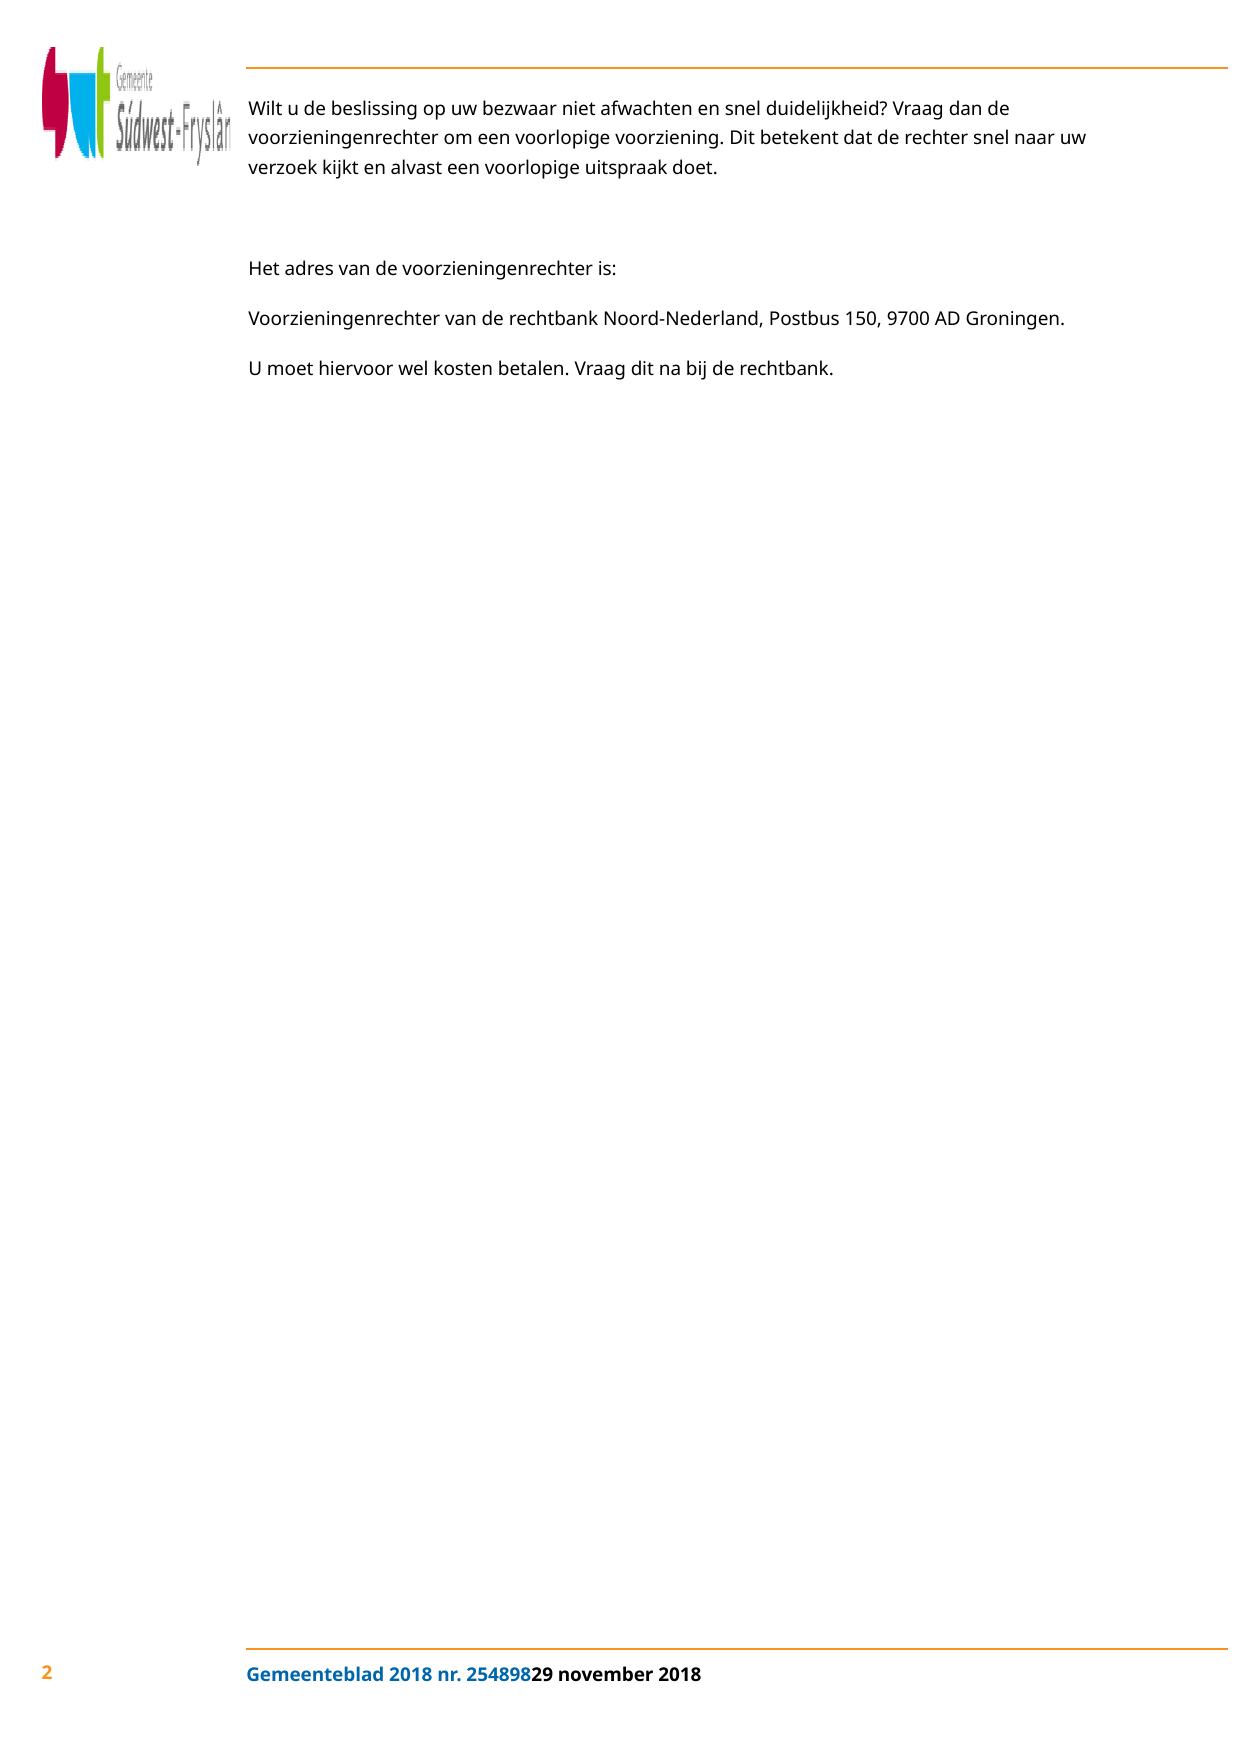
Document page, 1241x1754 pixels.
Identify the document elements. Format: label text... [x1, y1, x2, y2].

text U moet hiervoor wel kosten betalen. Vraag dit na bij de rechtbank. [248, 356, 1152, 381]
text Het adres van de voorzieningenrechter is: [248, 255, 1152, 281]
picture [41, 47, 231, 172]
text Voorzieningenrechter van de rechtbank Noord-Nederland, Postbus 150, 9700 AD Groningen. [248, 305, 1152, 331]
text Wilt u de beslissing op uw bezwaar niet afwachten en snel duidelijkheid? Vraag dan de voorzieningenrechter om een voorlopige voorziening. Dit betekent dat de rechter snel naar uw verzoek kijkt en alvast een voorlopige uitspraak doet. [248, 95, 1152, 180]
